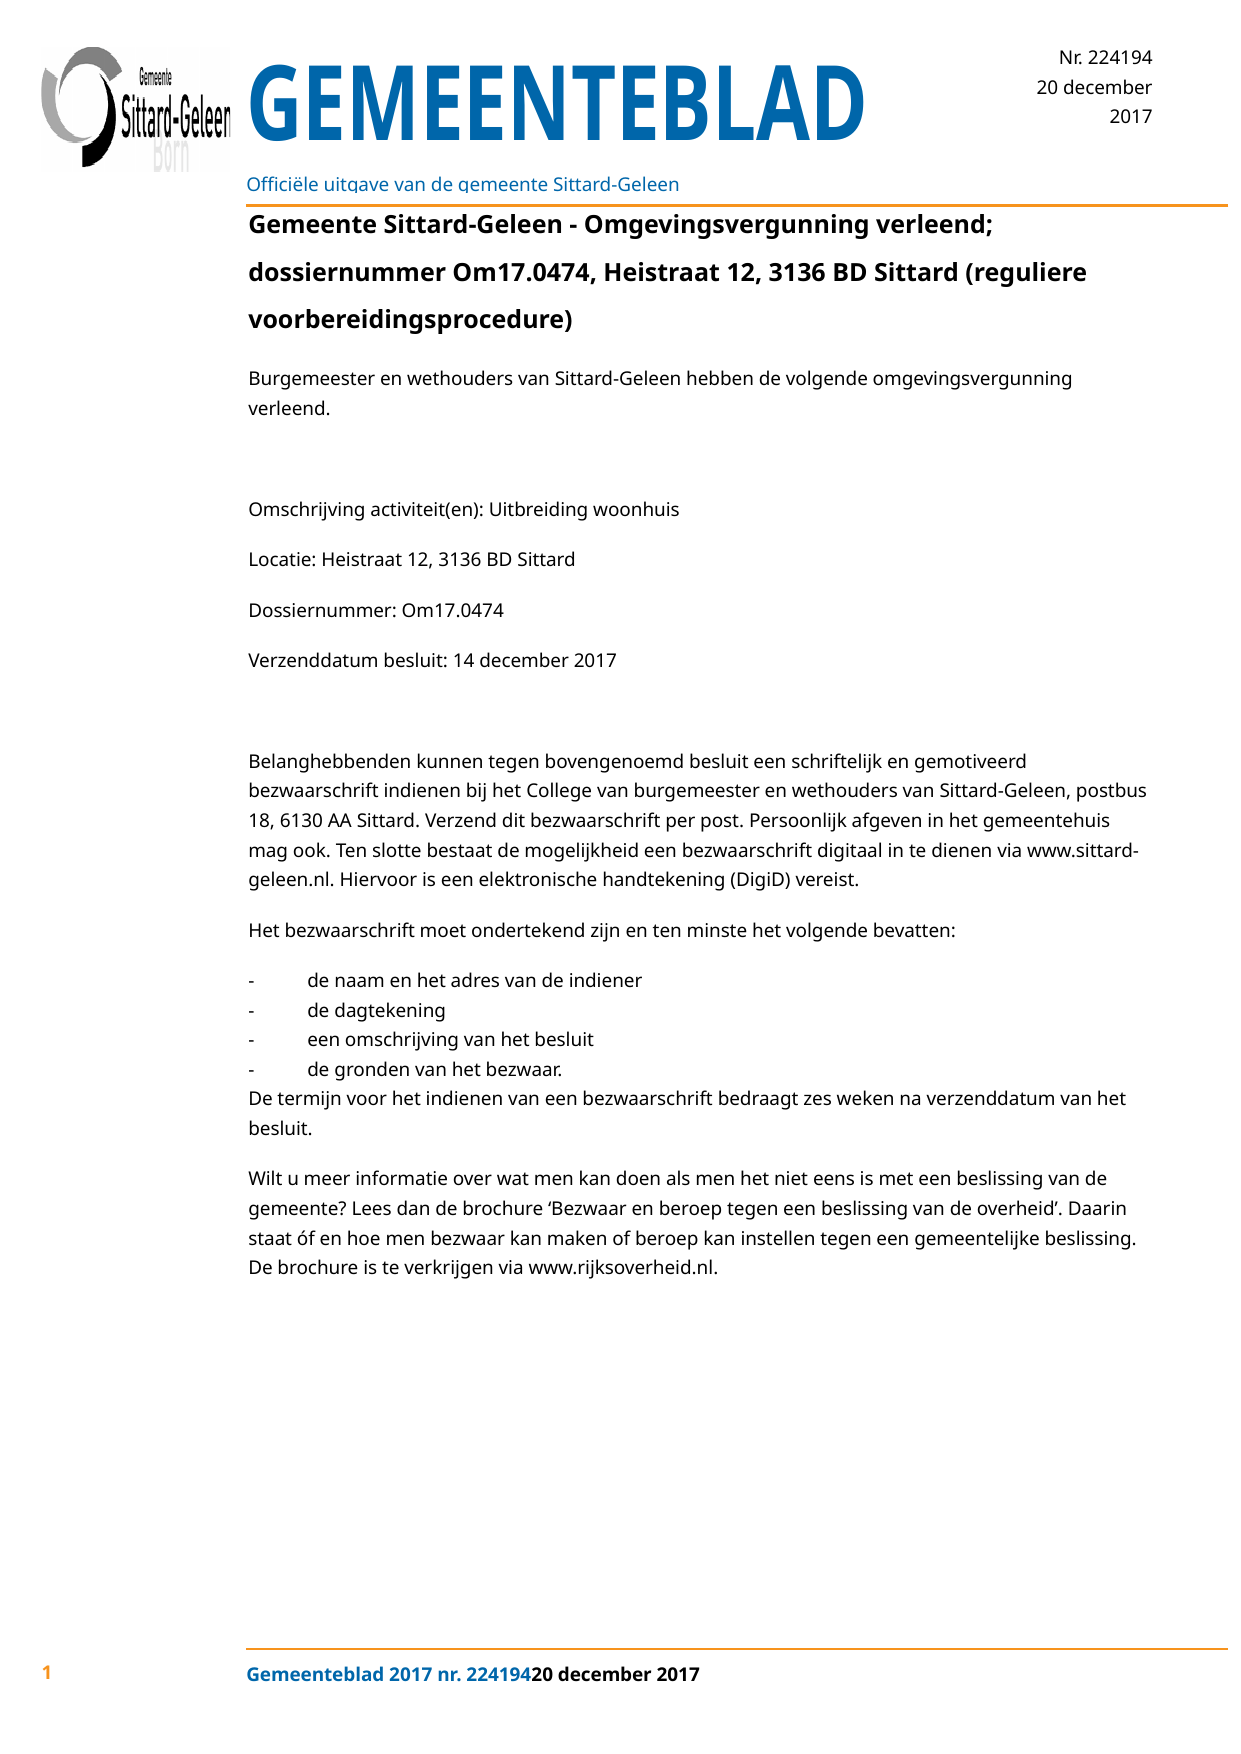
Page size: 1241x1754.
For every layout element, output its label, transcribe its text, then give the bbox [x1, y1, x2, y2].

text Omschrijving activiteit(en): Uitbreiding woonhuis [248, 496, 1152, 522]
text Locatie: Heistraat 12, 3136 BD Sittard [248, 546, 1152, 572]
list de dagtekening [248, 997, 1152, 1022]
text Verzenddatum besluit: 14 december 2017 [248, 647, 1152, 673]
picture [41, 47, 231, 172]
text Wilt u meer informatie over wat men kan doen als men het niet eens is met een beslissing van de gemeente? Lees dan de brochure ‘Bezwaar en beroep tegen een beslissing van de overheid’. Daarin staat óf en hoe men bezwaar kan maken of beroep kan instellen tegen een gemeentelijke beslissing. De brochure is te verkrijgen via www.rijksoverheid.nl. [248, 1166, 1152, 1280]
list de naam en het adres van de indiener [248, 967, 1152, 993]
text Gemeente Sittard-Geleen - Omgevingsvergunning verleend; dossiernummer Om17.0474, Heistraat 12, 3136 BD Sittard (reguliere voorbereidingsprocedure) [248, 207, 1152, 336]
text De termijn voor het indienen van een bezwaarschrift bedraagt zes weken na verzenddatum van het besluit. [248, 1086, 1152, 1141]
text Belanghebbenden kunnen tegen bovengenoemd besluit een schriftelijk en gemotiveerd bezwaarschrift indienen bij het College van burgemeester en wethouders van Sittard-Geleen, postbus 18, 6130 AA Sittard. Verzend dit bezwaarschrift per post. Persoonlijk afgeven in het gemeentehuis mag ook. Ten slotte bestaat de mogelijkheid een bezwaarschrift digitaal in te dienen via www.sittard-geleen.nl. Hiervoor is een elektronische handtekening (DigiD) vereist. [248, 748, 1152, 892]
text Het bezwaarschrift moet ondertekend zijn en ten minste het volgende bevatten: [248, 917, 1152, 942]
text Dossiernummer: Om17.0474 [248, 597, 1152, 622]
list een omschrijving van het besluit [248, 1026, 1152, 1052]
text Burgemeester en wethouders van Sittard-Geleen hebben de volgende omgevingsvergunning verleend. [248, 366, 1152, 421]
list de gronden van het bezwaar. [248, 1056, 1152, 1082]
